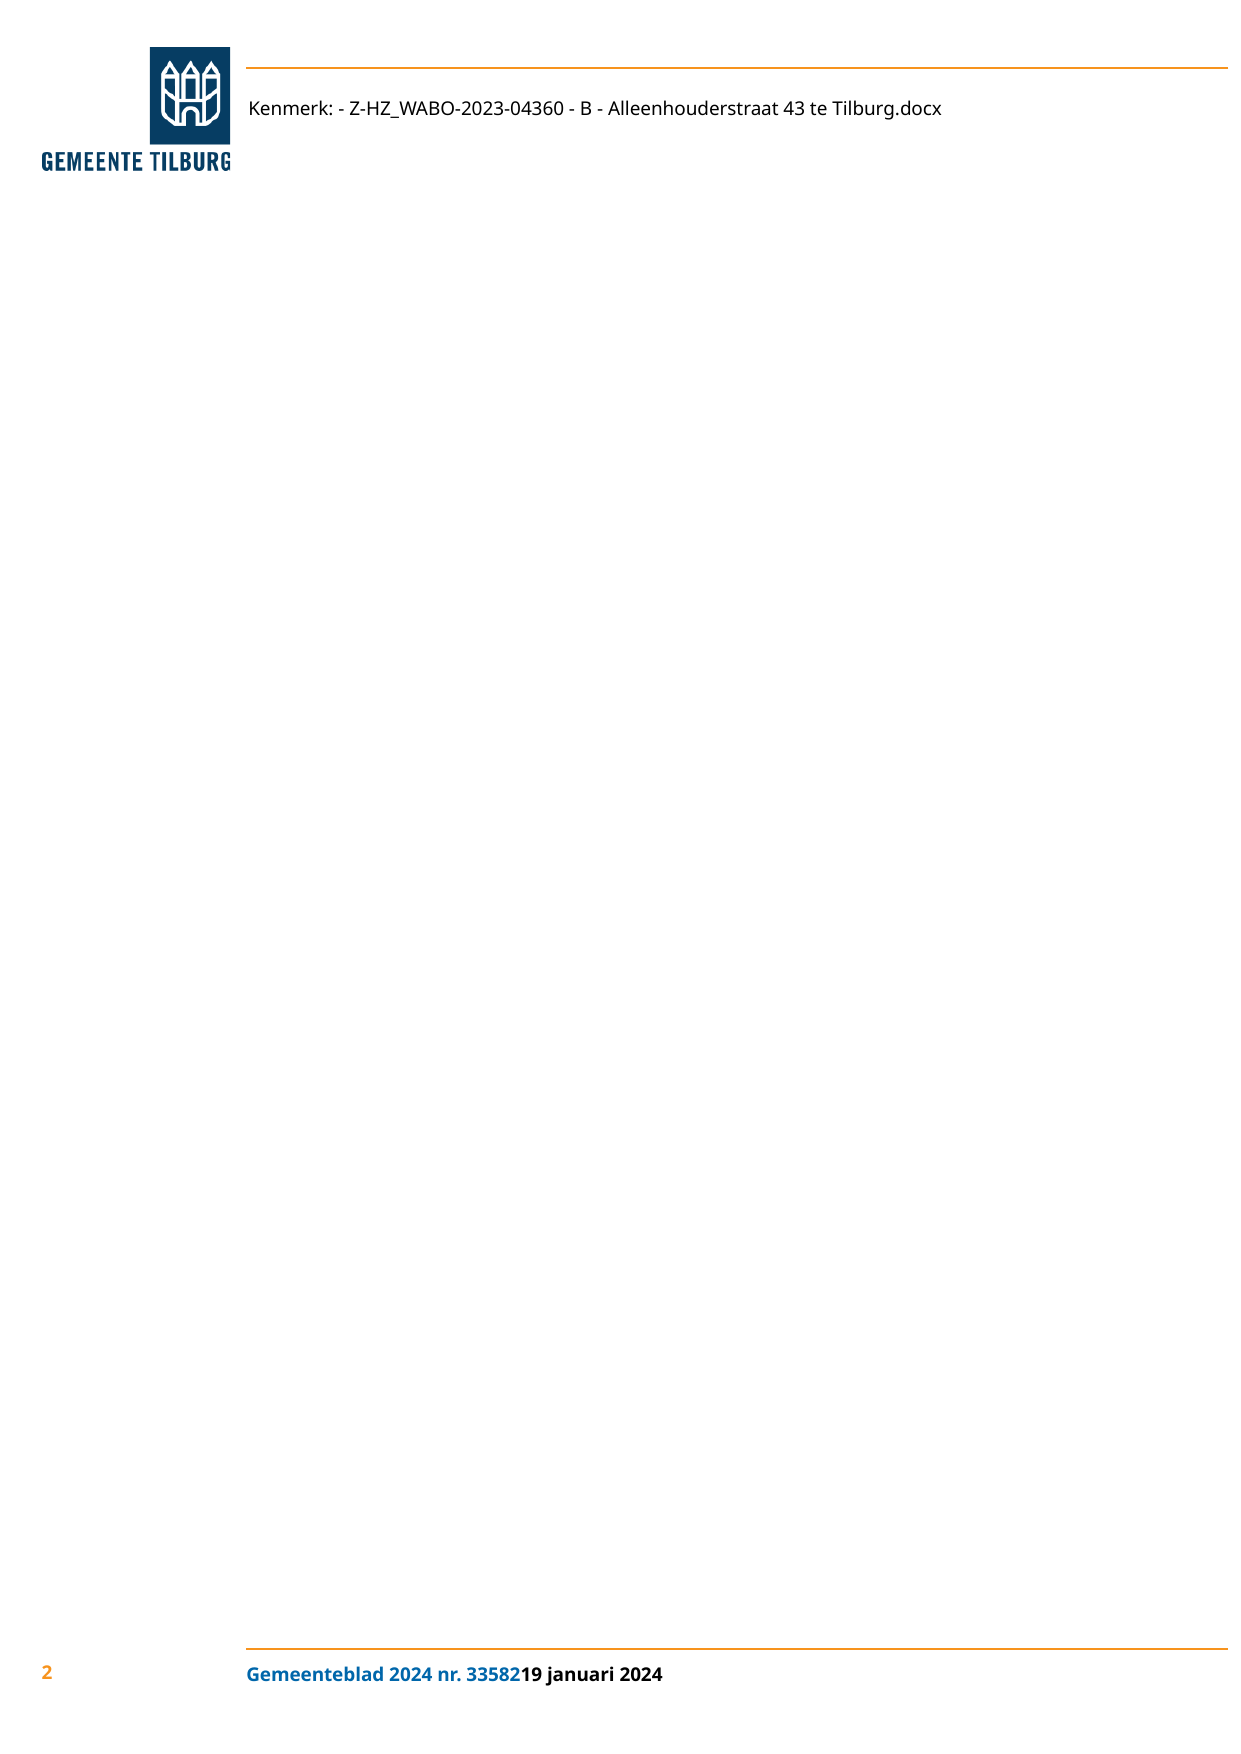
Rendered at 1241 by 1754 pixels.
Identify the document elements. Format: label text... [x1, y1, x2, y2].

text Kenmerk: - Z-HZ_WABO-2023-04360 - B - Alleenhouderstraat 43 te Tilburg.docx [248, 95, 1152, 121]
picture [41, 47, 231, 172]
